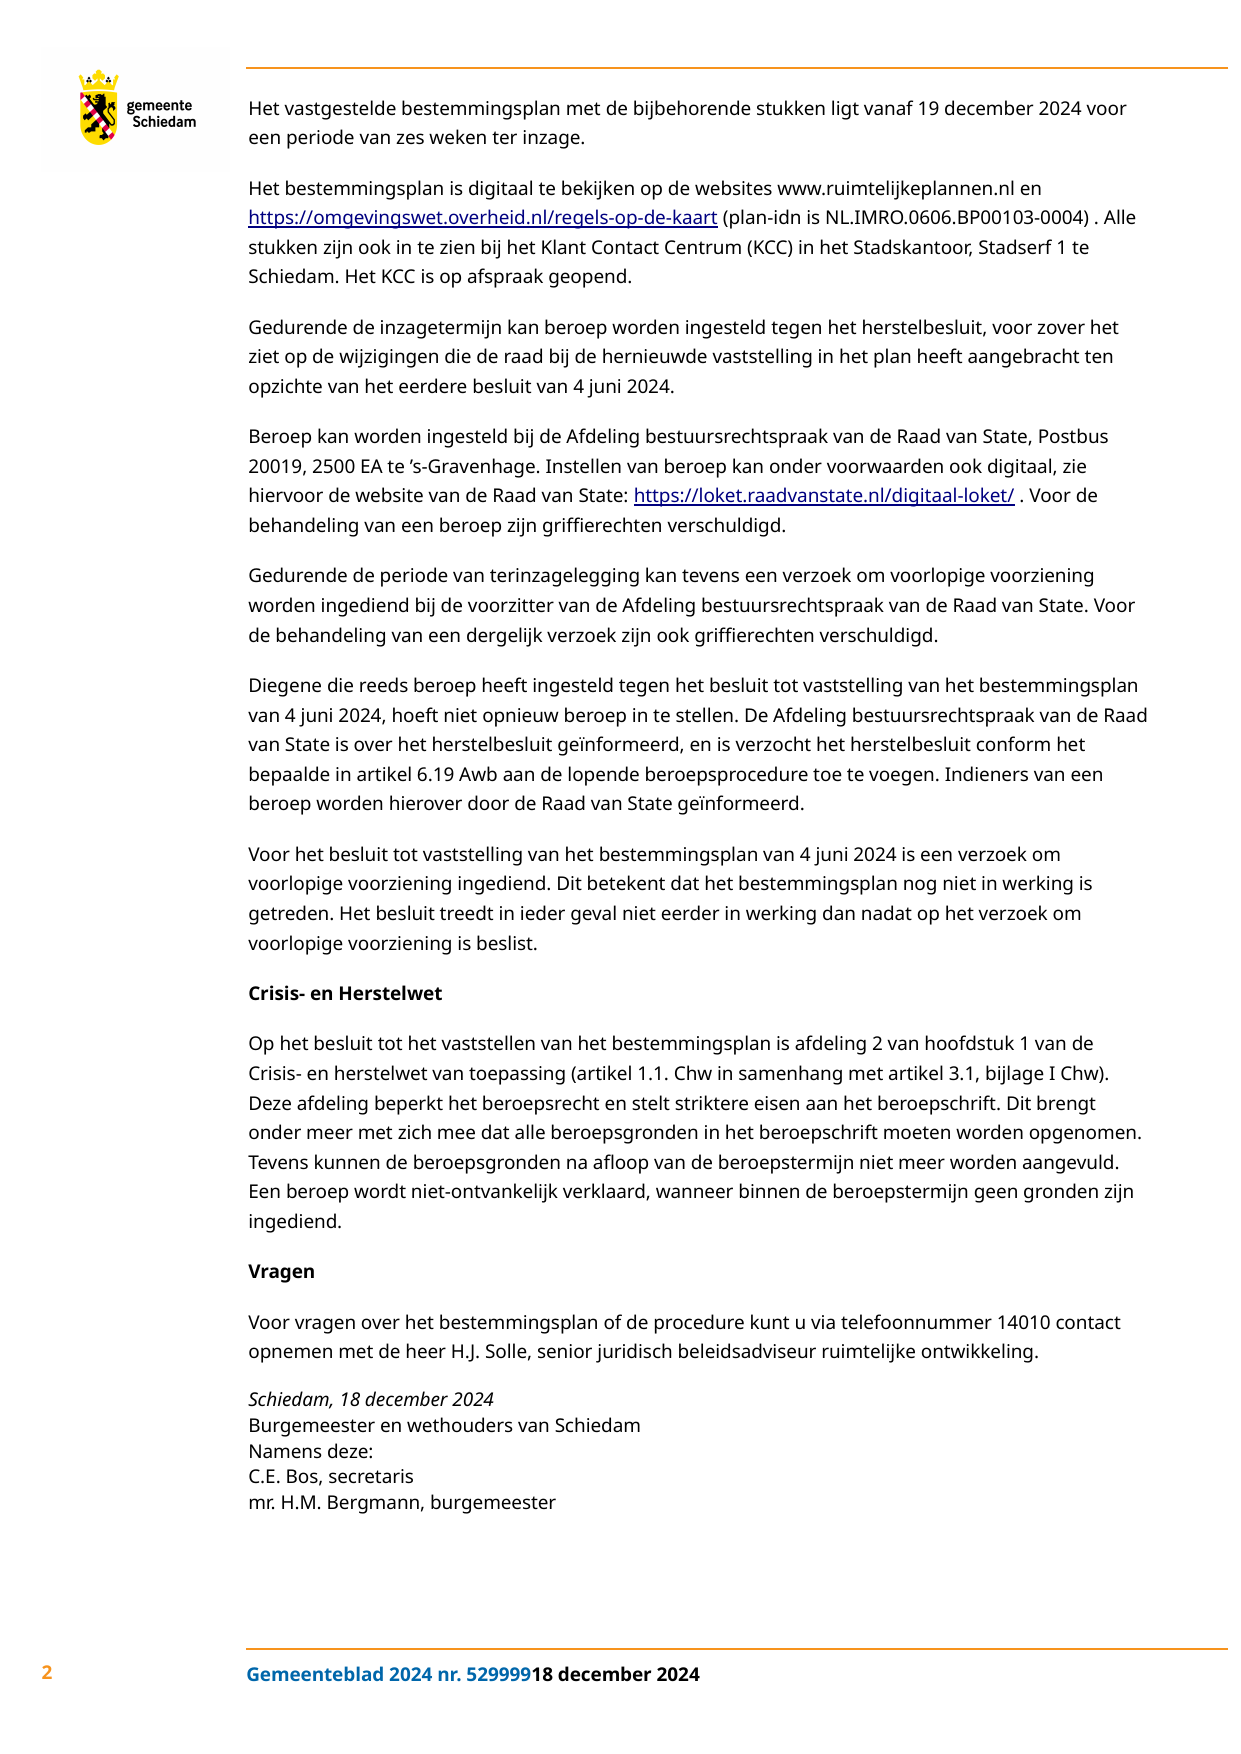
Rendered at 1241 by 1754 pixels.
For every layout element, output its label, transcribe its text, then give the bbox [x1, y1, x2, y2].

text Het vastgestelde bestemmingsplan met de bijbehorende stukken ligt vanaf 19 december 2024 voor een periode van zes weken ter inzage. [248, 95, 1152, 150]
picture [41, 47, 231, 172]
text Voor vragen over het bestemmingsplan of de procedure kunt u via telefoonnummer 14010 contact opnemen met de heer H.J. Solle, senior juridisch beleidsadviseur ruimtelijke ontwikkeling. [248, 1309, 1152, 1364]
text Crisis- en Herstelwet [248, 980, 1152, 1006]
text Beroep kan worden ingesteld bij de Afdeling bestuursrechtspraak van de Raad van State, Postbus 20019, 2500 EA te ’s-Gravenhage. Instellen van beroep kan onder voorwaarden ook digitaal, zie hiervoor de website van de Raad van State: https://loket.raadvanstate.nl/digitaal-loket/ . Voor de behandeling van een beroep zijn griffierechten verschuldigd. [248, 423, 1152, 538]
text C.E. Bos, secretaris [248, 1463, 1152, 1489]
text Gedurende de inzagetermijn kan beroep worden ingesteld tegen het herstelbesluit, voor zover het ziet op de wijzigingen die de raad bij de hernieuwde vaststelling in het plan heeft aangebracht ten opzichte van het eerdere besluit van 4 juni 2024. [248, 314, 1152, 399]
text Vragen [248, 1258, 1152, 1284]
text Namens deze: [248, 1438, 1152, 1463]
text Gedurende de periode van terinzagelegging kan tevens een verzoek om voorlopige voorziening worden ingediend bij de voorzitter van de Afdeling bestuursrechtspraak van de Raad van State. Voor de behandeling van een dergelijk verzoek zijn ook griffierechten verschuldigd. [248, 563, 1152, 648]
text Diegene die reeds beroep heeft ingesteld tegen het besluit tot vaststelling van het bestemmingsplan van 4 juni 2024, hoeft niet opnieuw beroep in te stellen. De Afdeling bestuursrechtspraak van de Raad van State is over het herstelbesluit geïnformeerd, en is verzocht het herstelbesluit conform het bepaalde in artikel 6.19 Awb aan de lopende beroepsprocedure toe te voegen. Indieners van een beroep worden hierover door de Raad van State geïnformeerd. [248, 672, 1152, 816]
text Het bestemmingsplan is digitaal te bekijken op de websites www.ruimtelijkeplannen.nl en https://omgevingswet.overheid.nl/regels-op-de-kaart (plan-idn is NL.IMRO.0606.BP00103-0004) . Alle stukken zijn ook in te zien bij het Klant Contact Centrum (KCC) in het Stadskantoor, Stadserf 1 te Schiedam. Het KCC is op afspraak geopend. [248, 175, 1152, 289]
text Burgemeester en wethouders van Schiedam [248, 1412, 1152, 1438]
text Schiedam, 18 december 2024 [248, 1386, 1152, 1412]
text Op het besluit tot het vaststellen van het bestemmingsplan is afdeling 2 van hoofdstuk 1 van de Crisis- en herstelwet van toepassing (artikel 1.1. Chw in samenhang met artikel 3.1, bijlage I Chw). Deze afdeling beperkt het beroepsrecht en stelt striktere eisen aan het beroepschrift. Dit brengt onder meer met zich mee dat alle beroepsgronden in het beroepschrift moeten worden opgenomen. Tevens kunnen de beroepsgronden na afloop van de beroepstermijn niet meer worden aangevuld. Een beroep wordt niet-ontvankelijk verklaard, wanneer binnen de beroepstermijn geen gronden zijn ingediend. [248, 1031, 1152, 1234]
text Voor het besluit tot vaststelling van het bestemmingsplan van 4 juni 2024 is een verzoek om voorlopige voorziening ingediend. Dit betekent dat het bestemmingsplan nog niet in werking is getreden. Het besluit treedt in ieder geval niet eerder in werking dan nadat op het verzoek om voorlopige voorziening is beslist. [248, 841, 1152, 956]
text mr. H.M. Bergmann, burgemeester [248, 1489, 1152, 1515]
